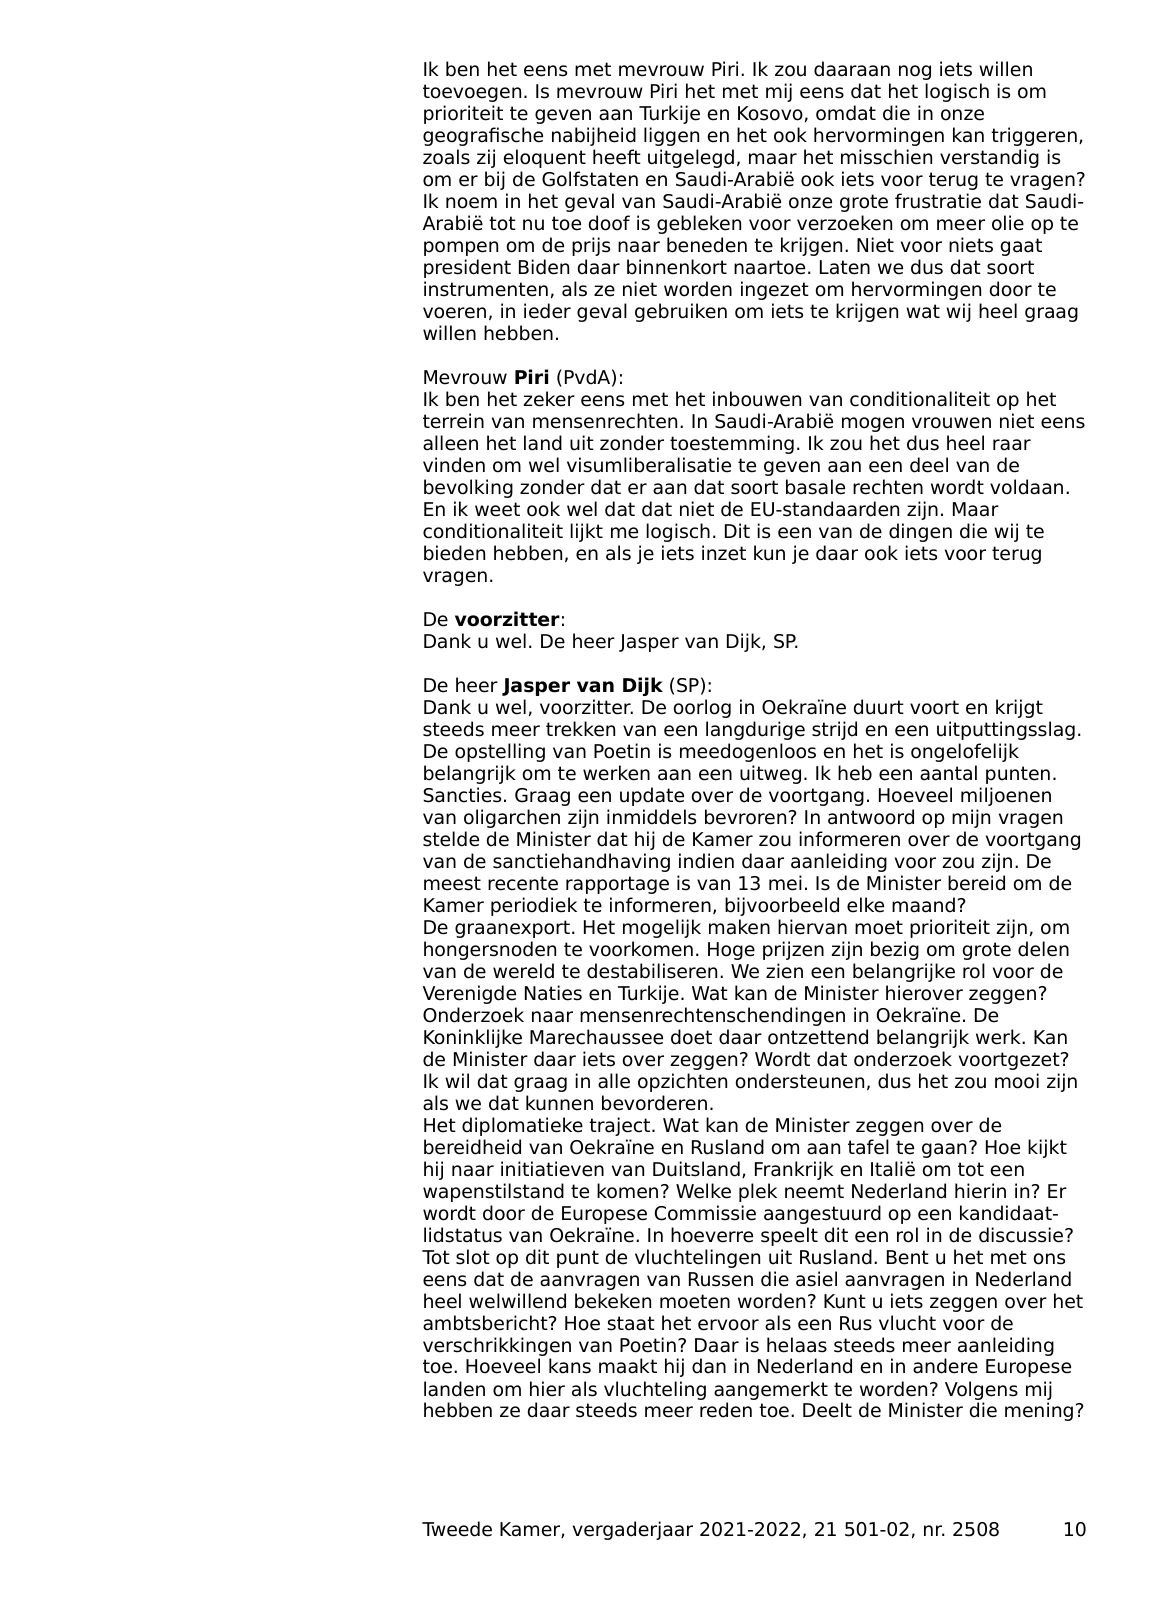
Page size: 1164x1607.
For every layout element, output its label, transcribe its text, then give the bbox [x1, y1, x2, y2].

text Dank u wel, voorzitter. De oorlog in Oekraïne duurt voort en krijgt steeds meer trekken van een langdurige strijd en een uitputtingsslag. De opstelling van Poetin is meedogenloos en het is ongelofelijk belangrijk om te werken aan een uitweg. Ik heb een aantal punten. [422, 697, 1087, 785]
text De voorzitter: [422, 609, 1087, 631]
text De graanexport. Het mogelijk maken hiervan moet prioriteit zijn, om hongersnoden te voorkomen. Hoge prijzen zijn bezig om grote delen van de wereld te destabiliseren. We zien een belangrijke rol voor de Verenigde Naties en Turkije. Wat kan de Minister hierover zeggen? [422, 917, 1087, 1005]
text Mevrouw Piri (PvdA): [422, 367, 1087, 389]
text Onderzoek naar mensenrechtenschendingen in Oekraïne. De Koninklijke Marechaussee doet daar ontzettend belangrijk werk. Kan de Minister daar iets over zeggen? Wordt dat onderzoek voortgezet? Ik wil dat graag in alle opzichten ondersteunen, dus het zou mooi zijn als we dat kunnen bevorderen. [422, 1005, 1087, 1115]
text Dank u wel. De heer Jasper van Dijk, SP. [422, 631, 1087, 653]
text Tot slot op dit punt de vluchtelingen uit Rusland. Bent u het met ons eens dat de aanvragen van Russen die asiel aanvragen in Nederland heel welwillend bekeken moeten worden? Kunt u iets zeggen over het ambtsbericht? Hoe staat het ervoor als een Rus vlucht voor de verschrikkingen van Poetin? Daar is helaas steeds meer aanleiding toe. Hoeveel kans maakt hij dan in Nederland en in andere Europese landen om hier als vluchteling aangemerkt te worden? Volgens mij hebben ze daar steeds meer reden toe. Deelt de Minister die mening? [422, 1247, 1087, 1422]
text De heer Jasper van Dijk (SP): [422, 675, 1087, 697]
text Ik ben het zeker eens met het inbouwen van conditionaliteit op het terrein van mensenrechten. In Saudi-Arabië mogen vrouwen niet eens alleen het land uit zonder toestemming. Ik zou het dus heel raar vinden om wel visumliberalisatie te geven aan een deel van de bevolking zonder dat er aan dat soort basale rechten wordt voldaan. En ik weet ook wel dat dat niet de EU-standaarden zijn. Maar conditionaliteit lijkt me logisch. Dit is een van de dingen die wij te bieden hebben, en als je iets inzet kun je daar ook iets voor terug vragen. [422, 389, 1087, 587]
text Het diplomatieke traject. Wat kan de Minister zeggen over de bereidheid van Oekraïne en Rusland om aan tafel te gaan? Hoe kijkt hij naar initiatieven van Duitsland, Frankrijk en Italië om tot een wapenstilstand te komen? Welke plek neemt Nederland hierin in? Er wordt door de Europese Commissie aangestuurd op een kandidaat-lidstatus van Oekraïne. In hoeverre speelt dit een rol in de discussie? [422, 1115, 1087, 1247]
text Ik ben het eens met mevrouw Piri. Ik zou daaraan nog iets willen toevoegen. Is mevrouw Piri het met mij eens dat het logisch is om prioriteit te geven aan Turkije en Kosovo, omdat die in onze geografische nabijheid liggen en het ook hervormingen kan triggeren, zoals zij eloquent heeft uitgelegd, maar het misschien verstandig is om er bij de Golfstaten en Saudi-Arabië ook iets voor terug te vragen? Ik noem in het geval van Saudi-Arabië onze grote frustratie dat Saudi-Arabië tot nu toe doof is gebleken voor verzoeken om meer olie op te pompen om de prijs naar beneden te krijgen. Niet voor niets gaat president Biden daar binnenkort naartoe. Laten we dus dat soort instrumenten, als ze niet worden ingezet om hervormingen door te voeren, in ieder geval gebruiken om iets te krijgen wat wij heel graag willen hebben. [422, 59, 1087, 345]
text Sancties. Graag een update over de voortgang. Hoeveel miljoenen van oligarchen zijn inmiddels bevroren? In antwoord op mijn vragen stelde de Minister dat hij de Kamer zou informeren over de voortgang van de sanctiehandhaving indien daar aanleiding voor zou zijn. De meest recente rapportage is van 13 mei. Is de Minister bereid om de Kamer periodiek te informeren, bijvoorbeeld elke maand? [422, 785, 1087, 917]
